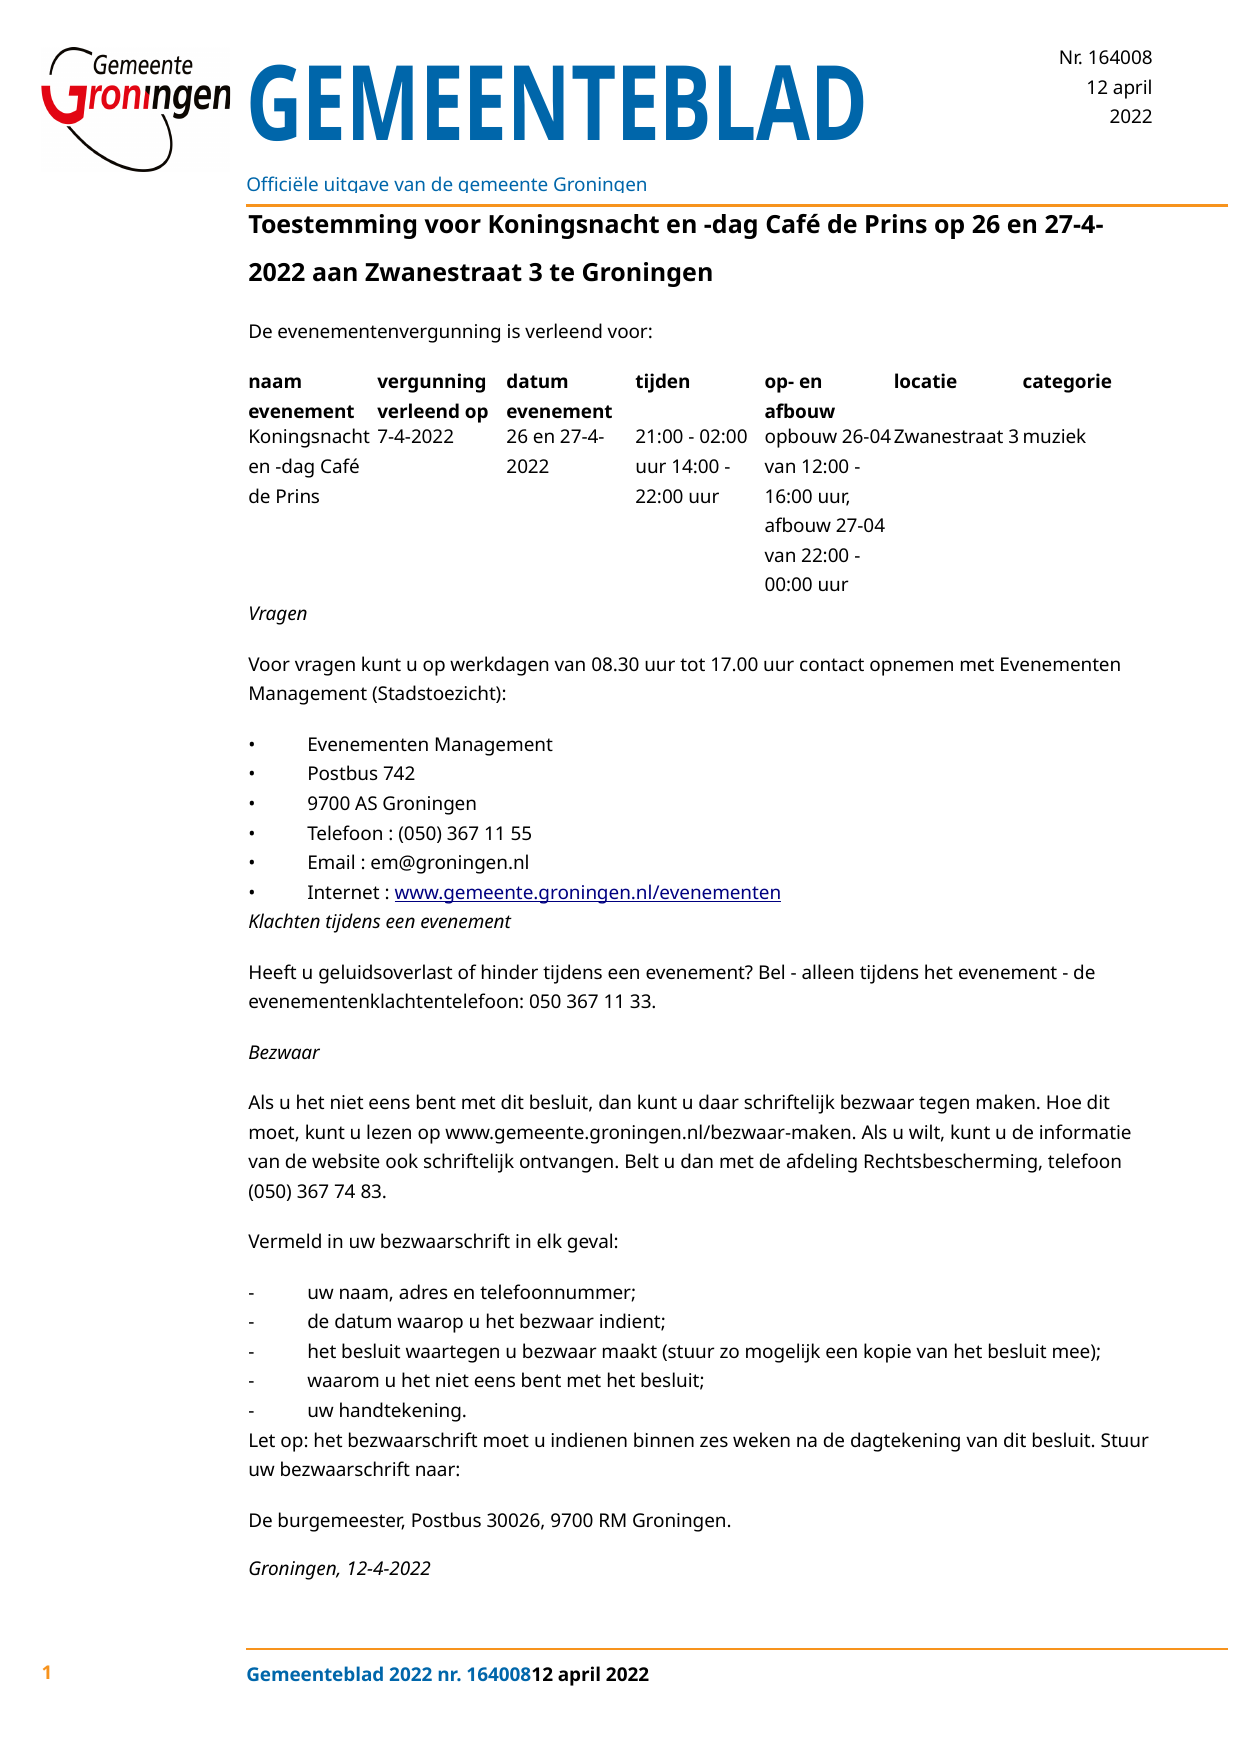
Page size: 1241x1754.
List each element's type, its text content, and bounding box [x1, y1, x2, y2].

list uw naam, adres en telefoonnummer; [248, 1279, 1152, 1305]
list Postbus 742 [248, 761, 1152, 786]
text Heeft u geluidsoverlast of hinder tijdens een evenement? Bel - alleen tijdens het evenement - de evenementenklachtentelefoon: 050 367 11 33. [248, 959, 1152, 1014]
table_cell Zwanestraat 3 [894, 424, 1022, 597]
table_cell Koningsnacht en -dag Café de Prins [248, 424, 377, 597]
text De evenementenvergunning is verleend voor: [248, 318, 1152, 344]
table_header locatie [894, 369, 1022, 424]
table_header datum evenement [506, 369, 635, 424]
table_cell 7-4-2022 [377, 424, 506, 597]
text De burgemeester, Postbus 30026, 9700 RM Groningen. [248, 1507, 1152, 1533]
text Bezwaar [248, 1039, 1152, 1065]
text Voor vragen kunt u op werkdagen van 08.30 uur tot 17.00 uur contact opnemen met Evenementen Management (Stadstoezicht): [248, 651, 1152, 706]
text Toestemming voor Koningsnacht en -dag Café de Prins op 26 en 27-4-2022 aan Zwanestraat 3 te Groningen [248, 207, 1152, 288]
picture [41, 47, 231, 172]
text Vermeld in uw bezwaarschrift in elk geval: [248, 1228, 1152, 1254]
list uw handtekening. [248, 1397, 1152, 1423]
text Vragen [248, 601, 1152, 626]
list Evenementen Management [248, 731, 1152, 757]
table_cell opbouw 26-04 van 12:00 - 16:00 uur, afbouw 27-04 van 22:00 - 00:00 uur [764, 424, 893, 597]
table_cell 21:00 - 02:00 uur 14:00 - 22:00 uur [635, 424, 764, 597]
text Groningen, 12-4-2022 [248, 1555, 1152, 1580]
list Email : em@groningen.nl [248, 849, 1152, 875]
list de datum waarop u het bezwaar indient; [248, 1308, 1152, 1334]
list waarom u het niet eens bent met het besluit; [248, 1368, 1152, 1393]
list 9700 AS Groningen [248, 790, 1152, 816]
table_cell muziek [1023, 424, 1152, 597]
list Telefoon : (050) 367 11 55 [248, 820, 1152, 846]
text Klachten tijdens een evenement [248, 908, 1152, 934]
table_cell 26 en 27-4-2022 [506, 424, 635, 597]
table_header categorie [1023, 369, 1152, 424]
table_header naam evenement [248, 369, 377, 424]
table_header op- en afbouw [764, 369, 893, 424]
table_header vergunning verleend op [377, 369, 506, 424]
text Als u het niet eens bent met dit besluit, dan kunt u daar schriftelijk bezwaar tegen maken. Hoe dit moet, kunt u lezen op www.gemeente.groningen.nl/bezwaar-maken. Als u wilt, kunt u de informatie van de website ook schriftelijk ontvangen. Belt u dan met de afdeling Rechtsbescherming, telefoon (050) 367 74 83. [248, 1089, 1152, 1204]
table_header tijden [635, 369, 764, 424]
list Internet : www.gemeente.groningen.nl/evenementen [248, 879, 1152, 905]
text Let op: het bezwaarschrift moet u indienen binnen zes weken na de dagtekening van dit besluit. Stuur uw bezwaarschrift naar: [248, 1427, 1152, 1482]
list het besluit waartegen u bezwaar maakt (stuur zo mogelijk een kopie van het besluit mee); [248, 1338, 1152, 1364]
